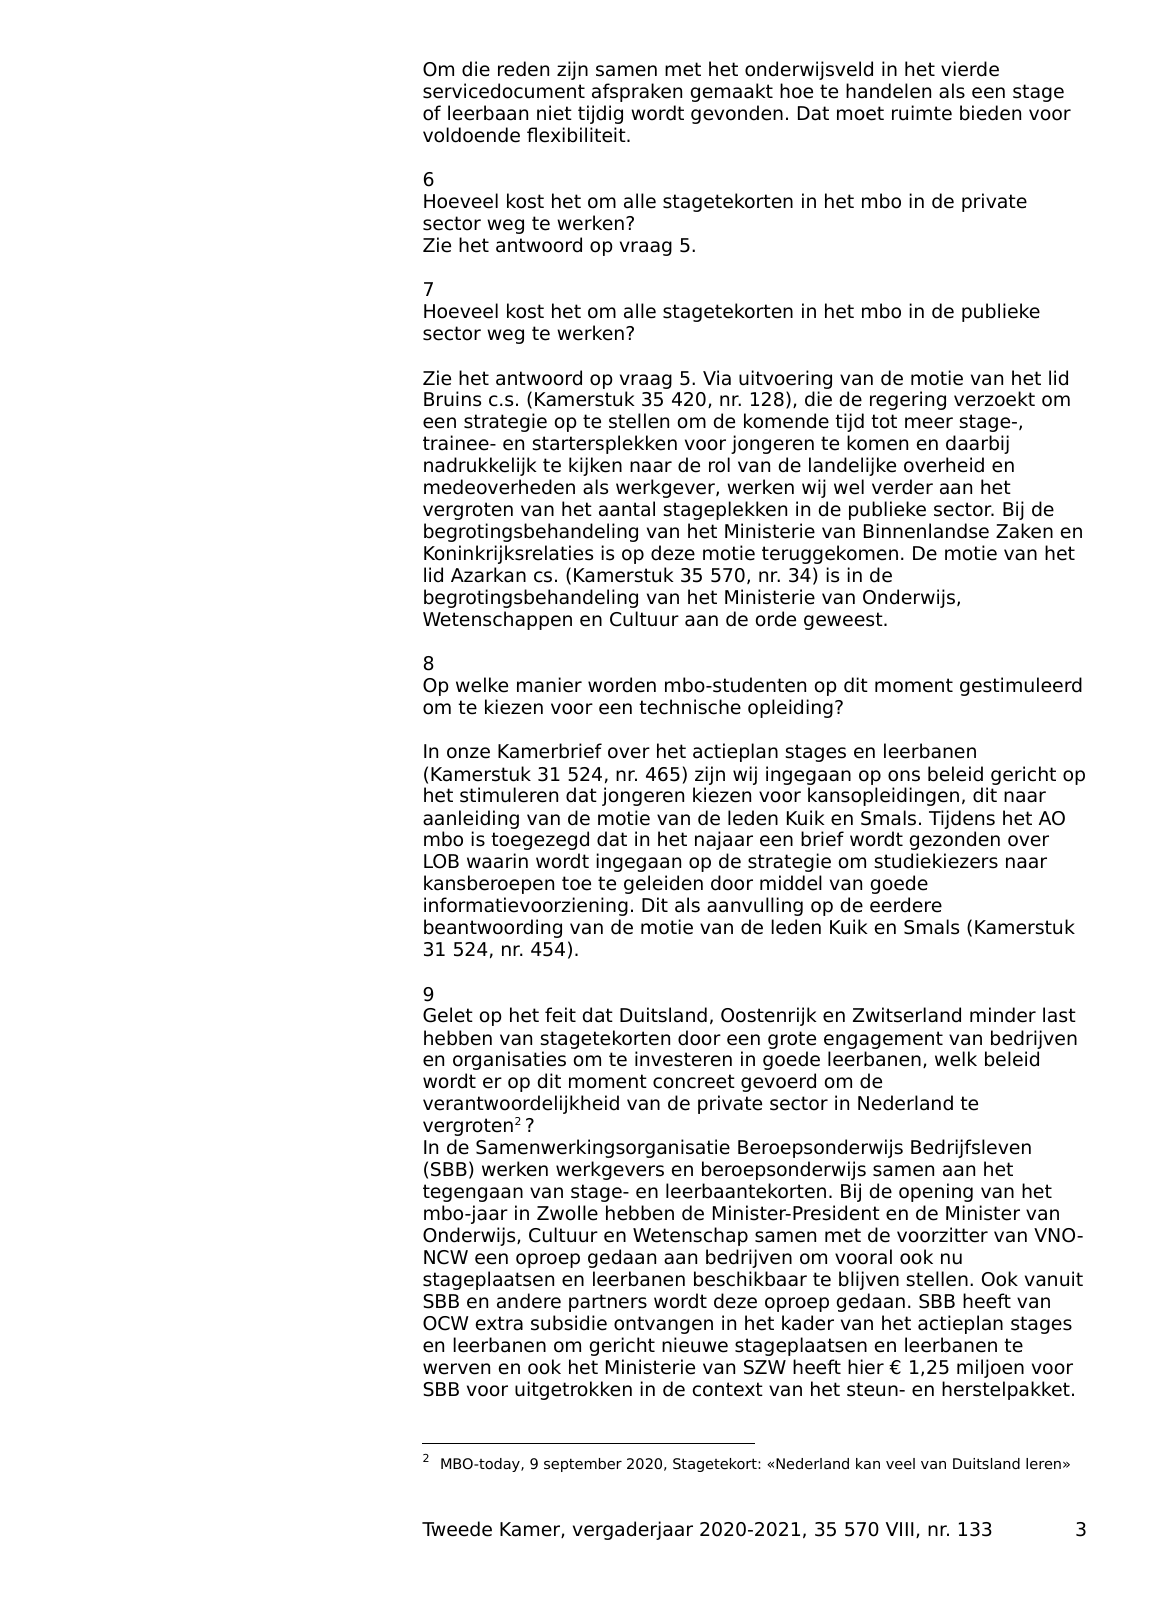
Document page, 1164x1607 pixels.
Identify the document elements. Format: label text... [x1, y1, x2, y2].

text In de Samenwerkingsorganisatie Beroepsonderwijs Bedrijfsleven (SBB) werken werkgevers en beroepsonderwijs samen aan het tegengaan van stage- en leerbaantekorten. Bij de opening van het mbo-jaar in Zwolle hebben de Minister-President en de Minister van Onderwijs, Cultuur en Wetenschap samen met de voorzitter van VNO-NCW een oproep gedaan aan bedrijven om vooral ook nu stageplaatsen en leerbanen beschikbaar te blijven stellen. Ook vanuit SBB en andere partners wordt deze oproep gedaan. SBB heeft van OCW extra subsidie ontvangen in het kader van het actieplan stages en leerbanen om gericht nieuwe stageplaatsen en leerbanen te werven en ook het Ministerie van SZW heeft hier € 1,25 miljoen voor SBB voor uitgetrokken in de context van het steun- en herstelpakket. [422, 1137, 1087, 1401]
text Gelet op het feit dat Duitsland, Oostenrijk en Zwitserland minder last hebben van stagetekorten door een grote engagement van bedrijven en organisaties om te investeren in goede leerbanen, welk beleid wordt er op dit moment concreet gevoerd om de verantwoordelijkheid van de private sector in Nederland te vergroten? [422, 1005, 1087, 1137]
text 6 [422, 169, 1087, 191]
text Zie het antwoord op vraag 5. Via uitvoering van de motie van het lid Bruins c.s. (Kamerstuk 35 420, nr. 128), die de regering verzoekt om een strategie op te stellen om de komende tijd tot meer stage-, trainee- en startersplekken voor jongeren te komen en daarbij nadrukkelijk te kijken naar de rol van de landelijke overheid en medeoverheden als werkgever, werken wij wel verder aan het vergroten van het aantal stageplekken in de publieke sector. Bij de begrotingsbehandeling van het Ministerie van Binnenlandse Zaken en Koninkrijksrelaties is op deze motie teruggekomen. De motie van het lid Azarkan cs. (Kamerstuk 35 570, nr. 34) is in de begrotingsbehandeling van het Ministerie van Onderwijs, Wetenschappen en Cultuur aan de orde geweest. [422, 367, 1087, 631]
text In onze Kamerbrief over het actieplan stages en leerbanen (Kamerstuk 31 524, nr. 465) zijn wij ingegaan op ons beleid gericht op het stimuleren dat jongeren kiezen voor kansopleidingen, dit naar aanleiding van de motie van de leden Kuik en Smals. Tijdens het AO mbo is toegezegd dat in het najaar een brief wordt gezonden over LOB waarin wordt ingegaan op de strategie om studiekiezers naar kansberoepen toe te geleiden door middel van goede informatievoorziening. Dit als aanvulling op de eerdere beantwoording van de motie van de leden Kuik en Smals (Kamerstuk 31 524, nr. 454). [422, 741, 1087, 961]
text MBO-today, 9 september 2020, Stagetekort: «Nederland kan veel van Duitsland leren» [422, 1452, 1087, 1474]
text Zie het antwoord op vraag 5. [422, 235, 1087, 257]
text Op welke manier worden mbo-studenten op dit moment gestimuleerd om te kiezen voor een technische opleiding? [422, 675, 1087, 719]
text Hoeveel kost het om alle stagetekorten in het mbo in de private sector weg te werken? [422, 191, 1087, 235]
text Hoeveel kost het om alle stagetekorten in het mbo in de publieke sector weg te werken? [422, 301, 1087, 345]
text 8 [422, 653, 1087, 675]
text 7 [422, 279, 1087, 301]
text Om die reden zijn samen met het onderwijsveld in het vierde servicedocument afspraken gemaakt hoe te handelen als een stage of leerbaan niet tijdig wordt gevonden. Dat moet ruimte bieden voor voldoende flexibiliteit. [422, 59, 1087, 147]
text 9 [422, 983, 1087, 1005]
